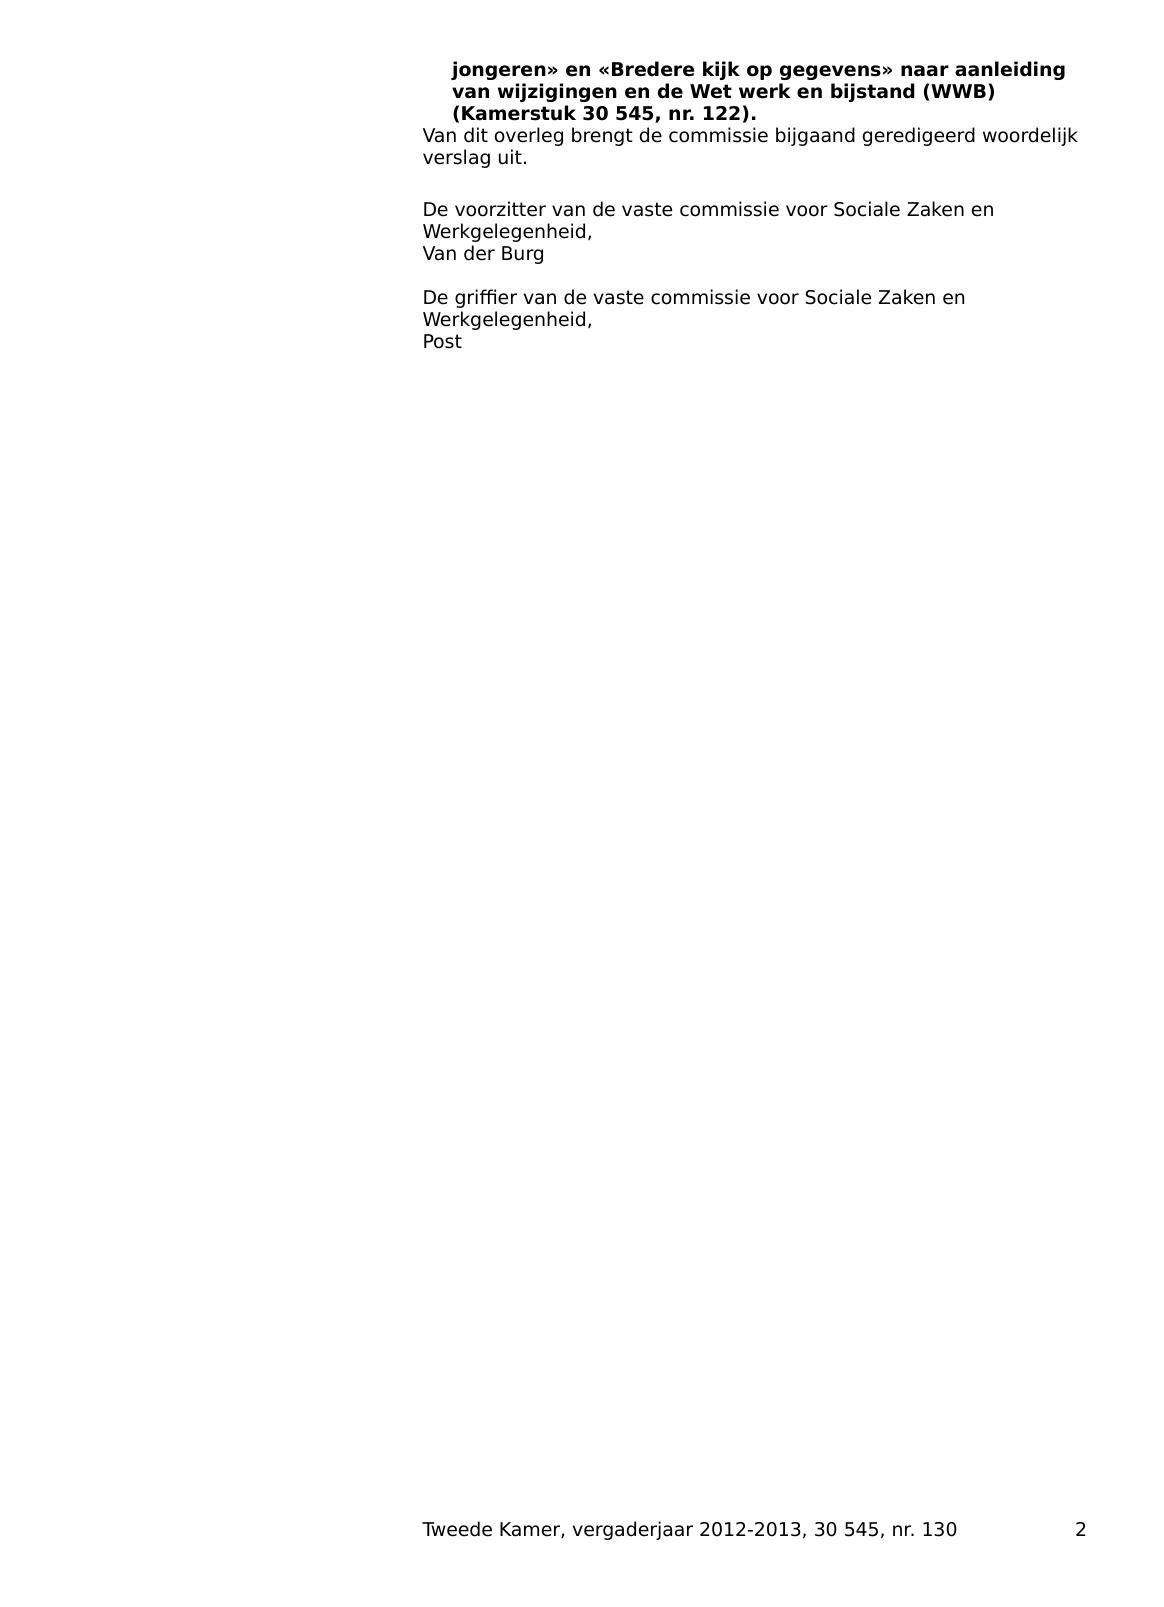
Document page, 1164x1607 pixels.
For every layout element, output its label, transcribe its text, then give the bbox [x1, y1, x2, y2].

text De voorzitter van de vaste commissie voor Sociale Zaken en Werkgelegenheid, Van der Burg [422, 199, 1087, 265]
text De griffier van de vaste commissie voor Sociale Zaken en Werkgelegenheid, Post [422, 287, 1087, 353]
text Van dit overleg brengt de commissie bijgaand geredigeerd woordelijk verslag uit. [422, 125, 1087, 169]
text jongeren» en «Bredere kijk op gegevens» naar aanleiding van wijzigingen en de Wet werk en bijstand (WWB) (Kamerstuk 30 545, nr. 122). [422, 59, 1087, 125]
